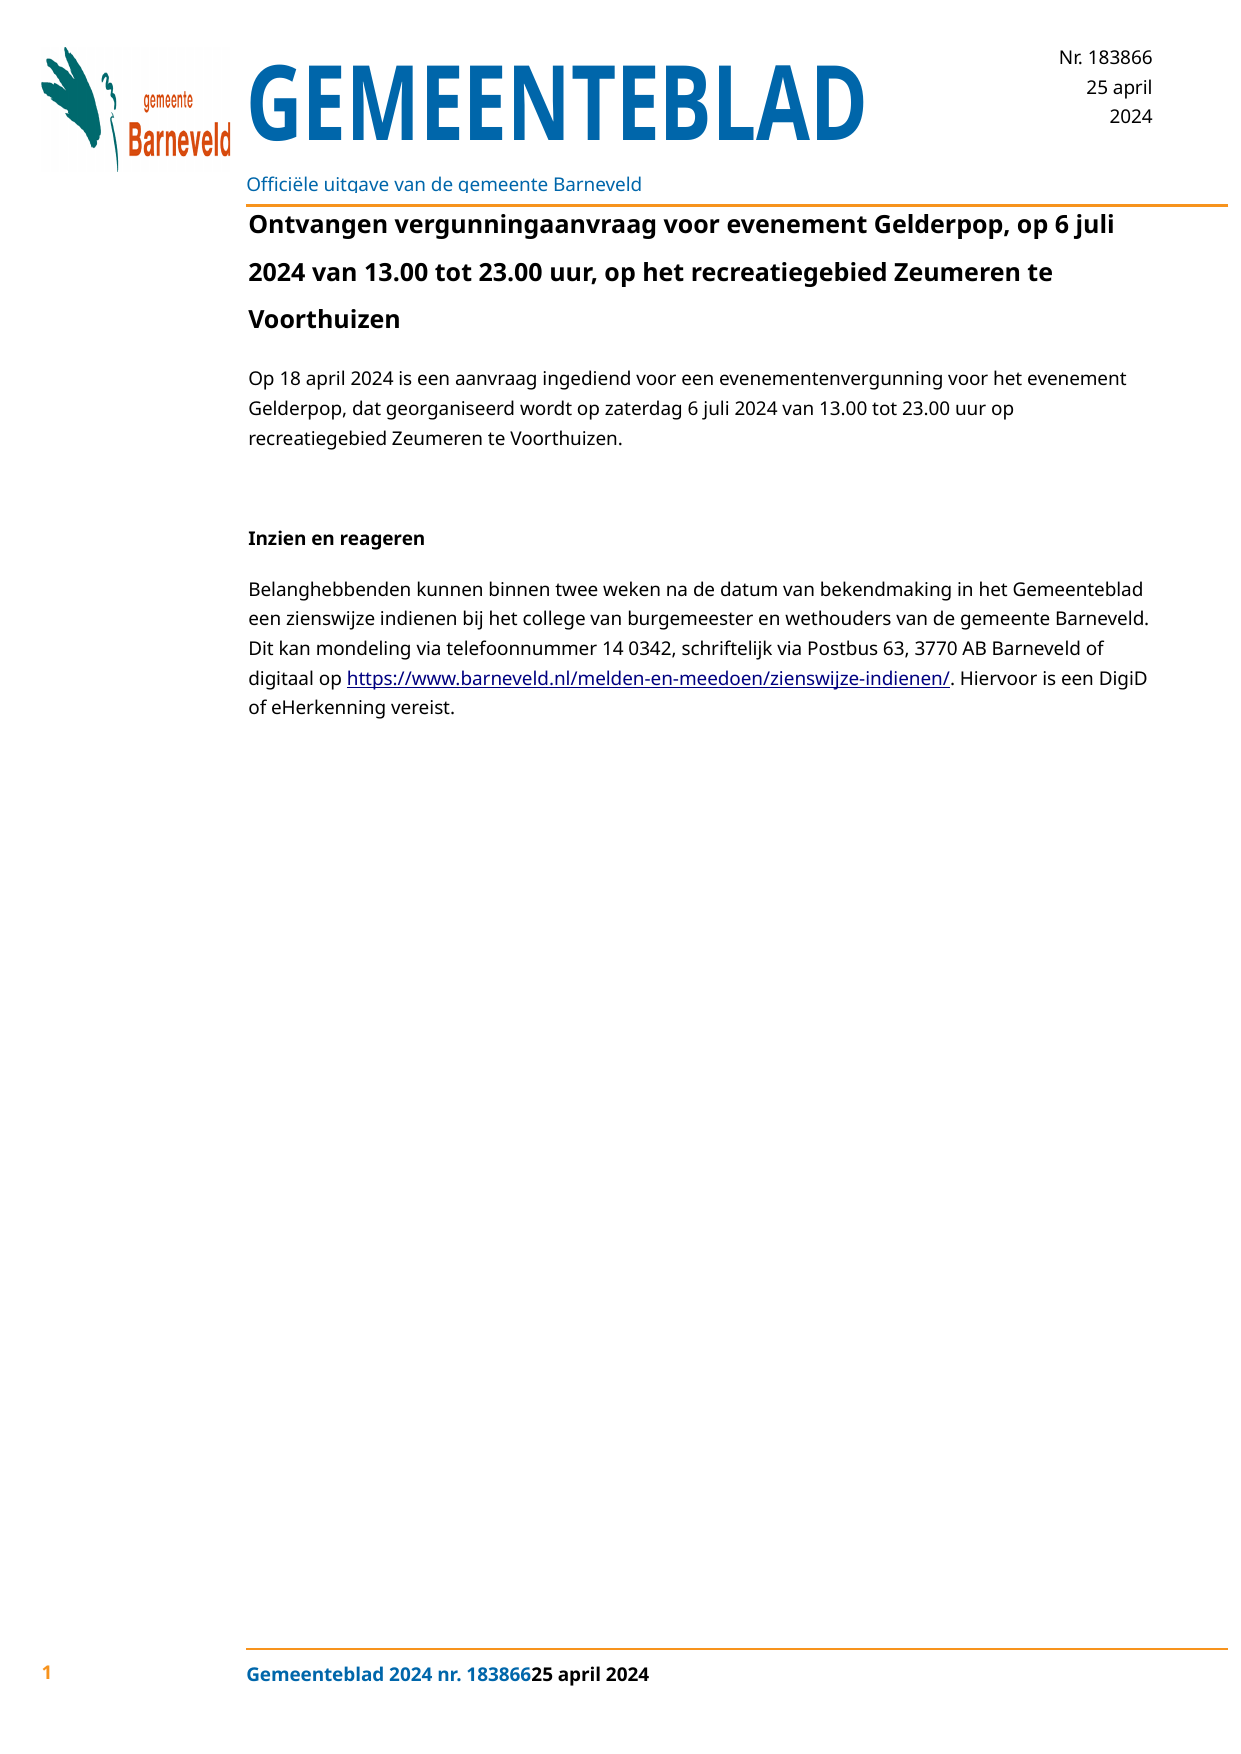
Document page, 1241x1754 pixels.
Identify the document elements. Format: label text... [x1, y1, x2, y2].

text Inzien en reageren [248, 526, 1152, 551]
text Op 18 april 2024 is een aanvraag ingediend voor een evenementenvergunning voor het evenement Gelderpop, dat georganiseerd wordt op zaterdag 6 juli 2024 van 13.00 tot 23.00 uur op recreatiegebied Zeumeren te Voorthuizen. [248, 366, 1152, 450]
text Ontvangen vergunningaanvraag voor evenement Gelderpop, op 6 juli 2024 van 13.00 tot 23.00 uur, op het recreatiegebied Zeumeren te Voorthuizen [248, 207, 1152, 336]
text Belanghebbenden kunnen binnen twee weken na de datum van bekendmaking in het Gemeenteblad een zienswijze indienen bij het college van burgemeester en wethouders van de gemeente Barneveld. Dit kan mondeling via telefoonnummer 14 0342, schriftelijk via Postbus 63, 3770 AB Barneveld of digitaal op https://www.barneveld.nl/melden-en-meedoen/zienswijze-indienen/. Hiervoor is een DigiD of eHerkenning vereist. [248, 576, 1152, 720]
picture [41, 47, 231, 172]
